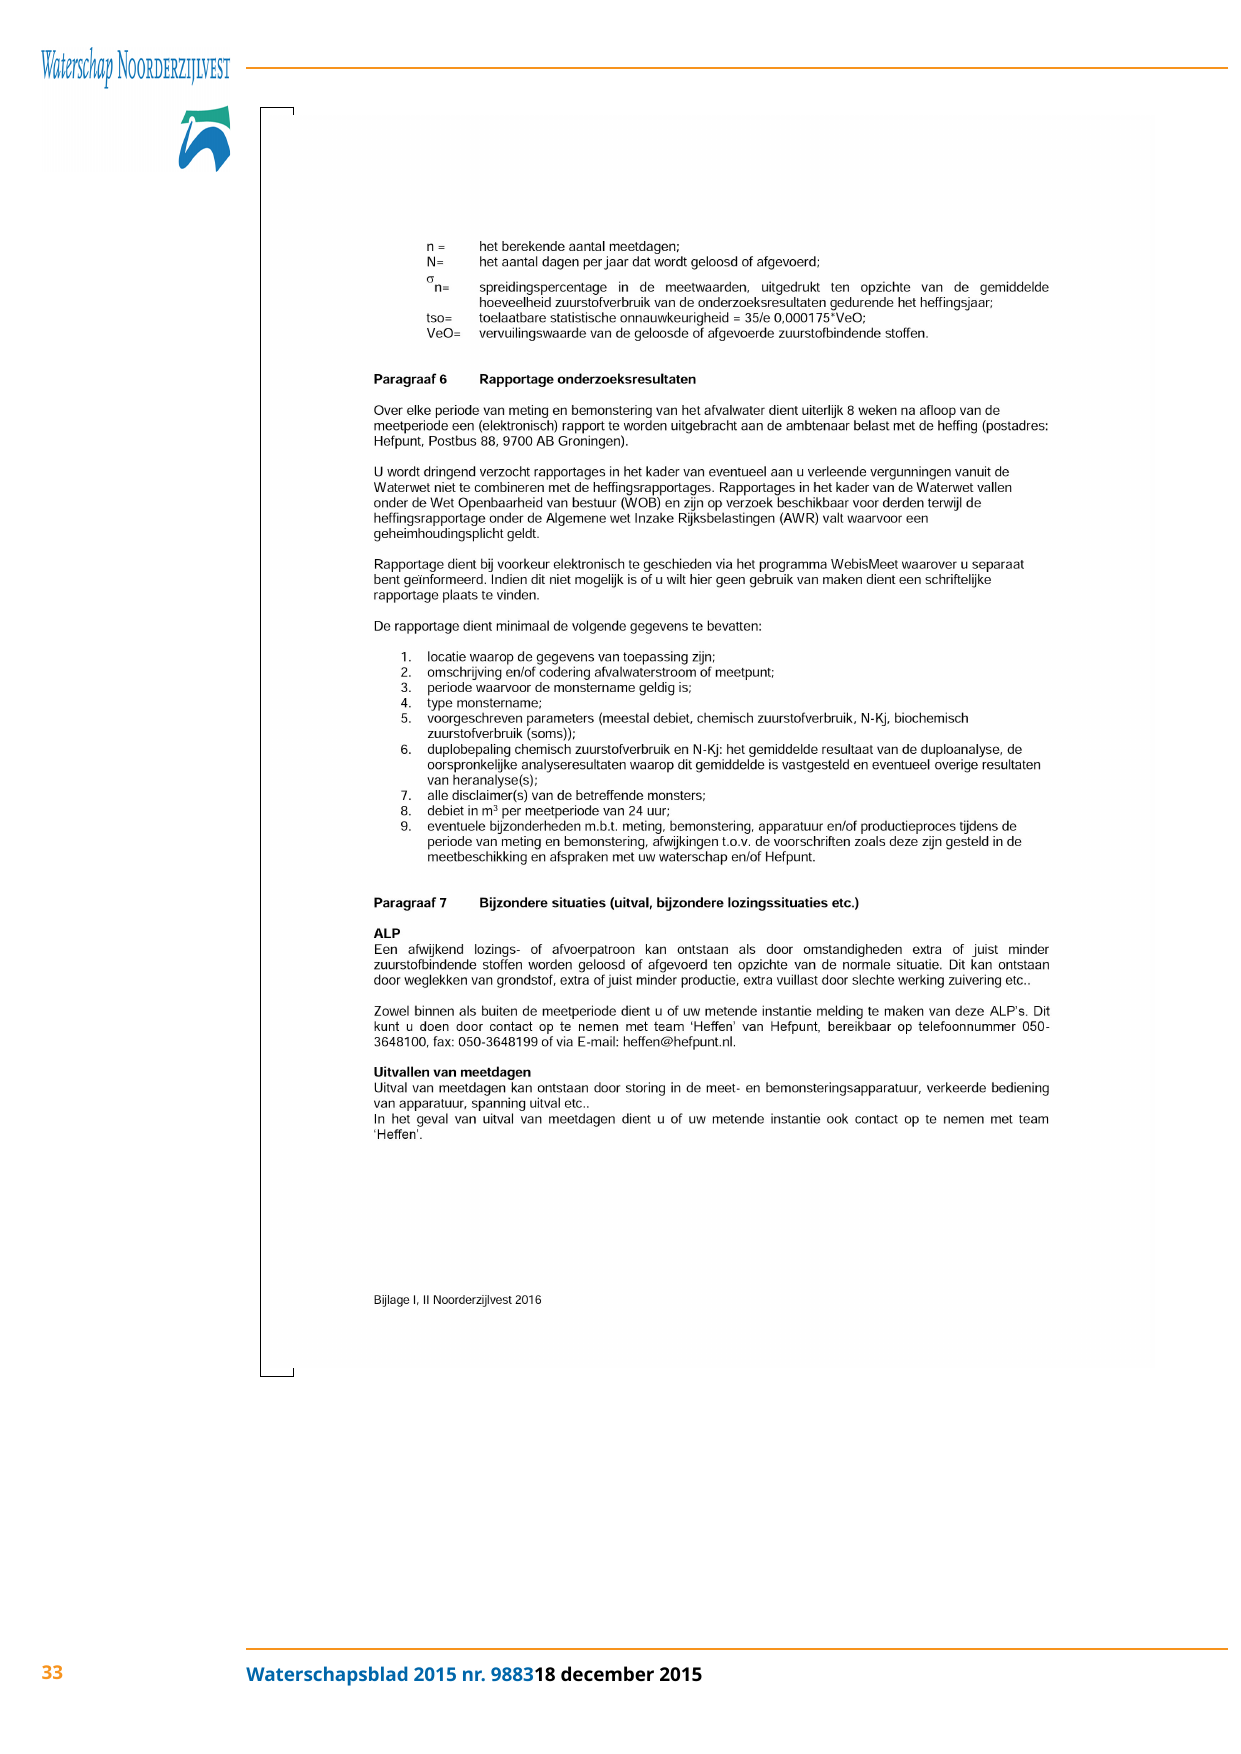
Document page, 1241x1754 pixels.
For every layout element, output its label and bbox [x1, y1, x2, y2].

picture [41, 47, 231, 172]
picture [268, 115, 1155, 1368]
